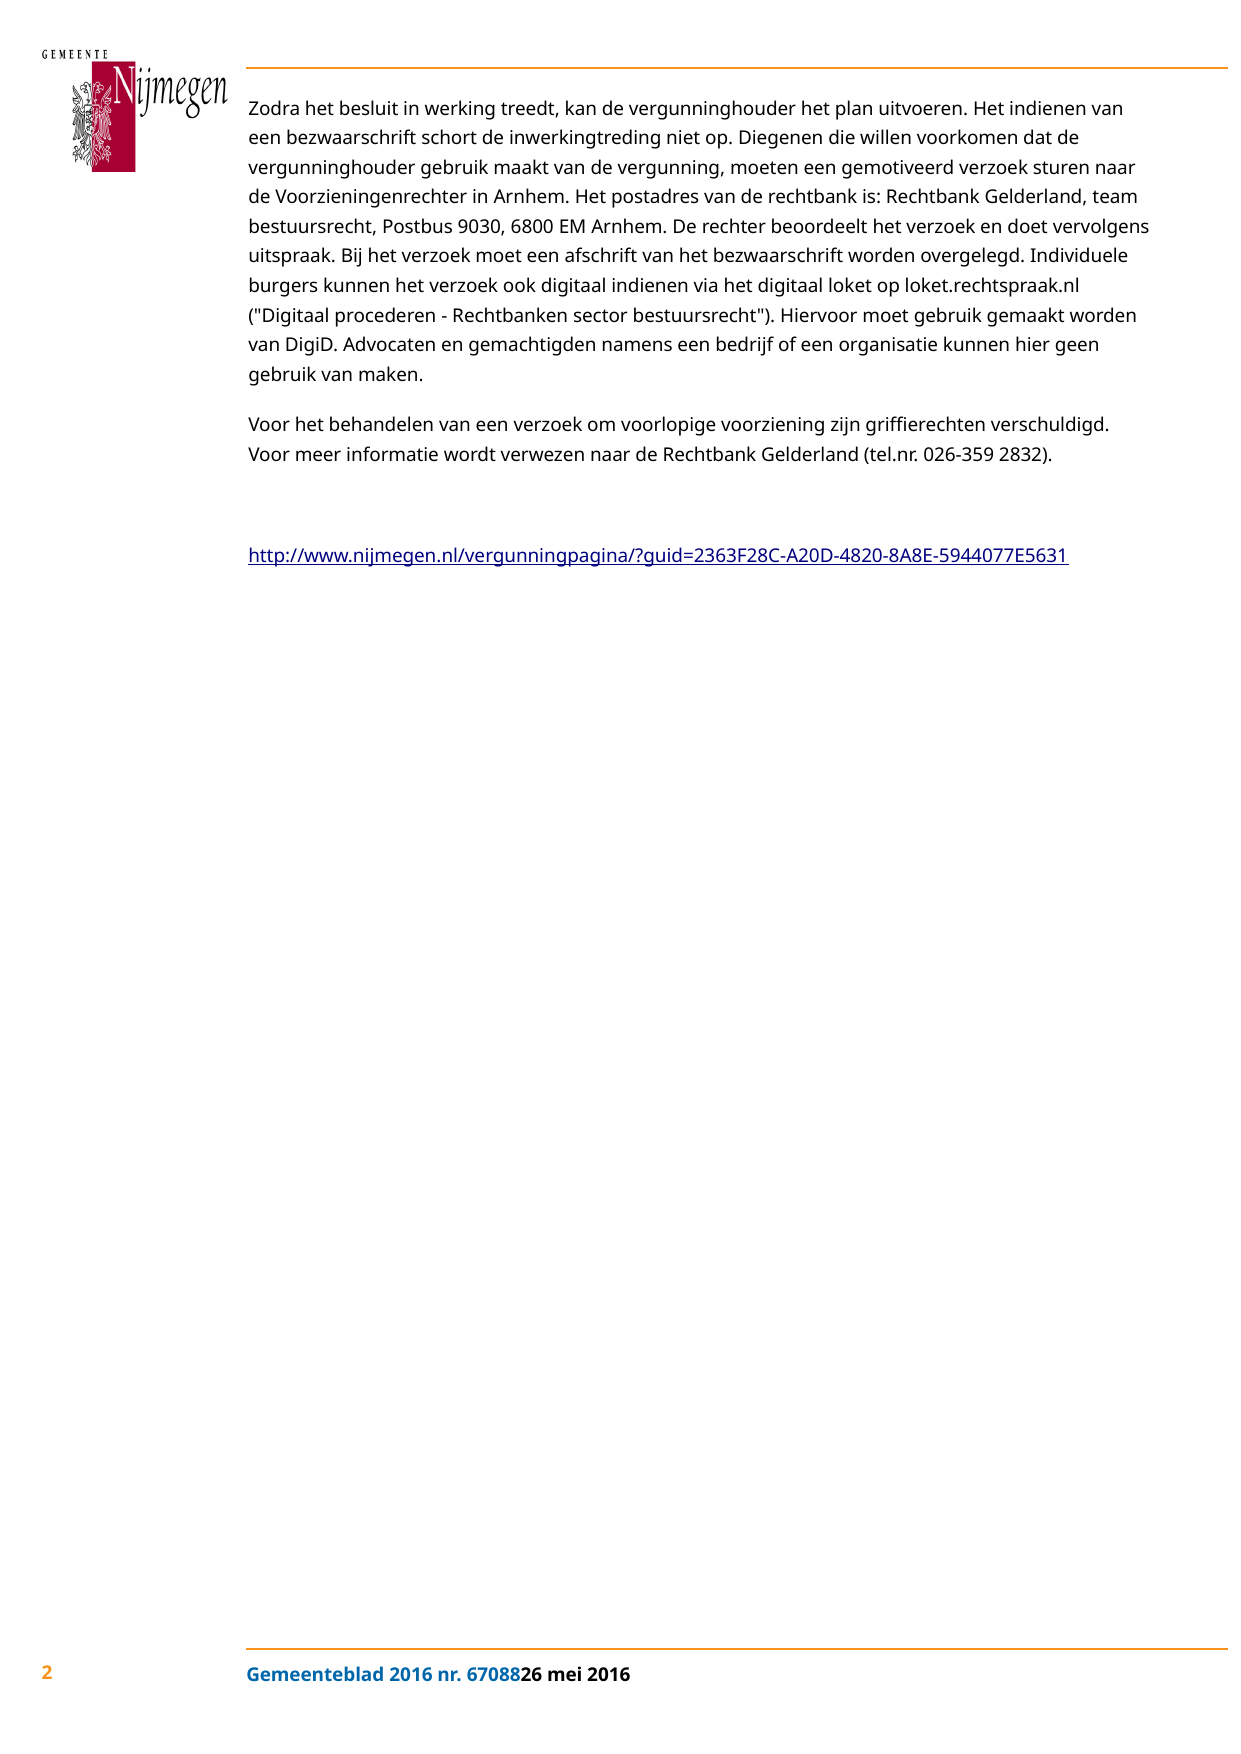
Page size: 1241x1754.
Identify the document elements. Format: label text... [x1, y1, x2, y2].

text Voor het behandelen van een verzoek om voorlopige voorziening zijn griffierechten verschuldigd. Voor meer informatie wordt verwezen naar de Rechtbank Gelderland (tel.nr. 026-359 2832). [248, 411, 1152, 467]
text http://www.nijmegen.nl/vergunningpagina/?guid=2363F28C-A20D-4820-8A8E-5944077E5631 [248, 542, 1152, 568]
picture [41, 47, 231, 172]
text Zodra het besluit in werking treedt, kan de vergunninghouder het plan uitvoeren. Het indienen van een bezwaarschrift schort de inwerkingtreding niet op. Diegenen die willen voorkomen dat de vergunninghouder gebruik maakt van de vergunning, moeten een gemotiveerd verzoek sturen naar de Voorzieningenrechter in Arnhem. Het postadres van de rechtbank is: Rechtbank Gelderland, team bestuursrecht, Postbus 9030, 6800 EM Arnhem. De rechter beoordeelt het verzoek en doet vervolgens uitspraak. Bij het verzoek moet een afschrift van het bezwaarschrift worden overgelegd. Individuele burgers kunnen het verzoek ook digitaal indienen via het digitaal loket op loket.rechtspraak.nl ("Digitaal procederen - Rechtbanken sector bestuursrecht"). Hiervoor moet gebruik gemaakt worden van DigiD. Advocaten en gemachtigden namens een bedrijf of een organisatie kunnen hier geen gebruik van maken. [248, 95, 1152, 387]
